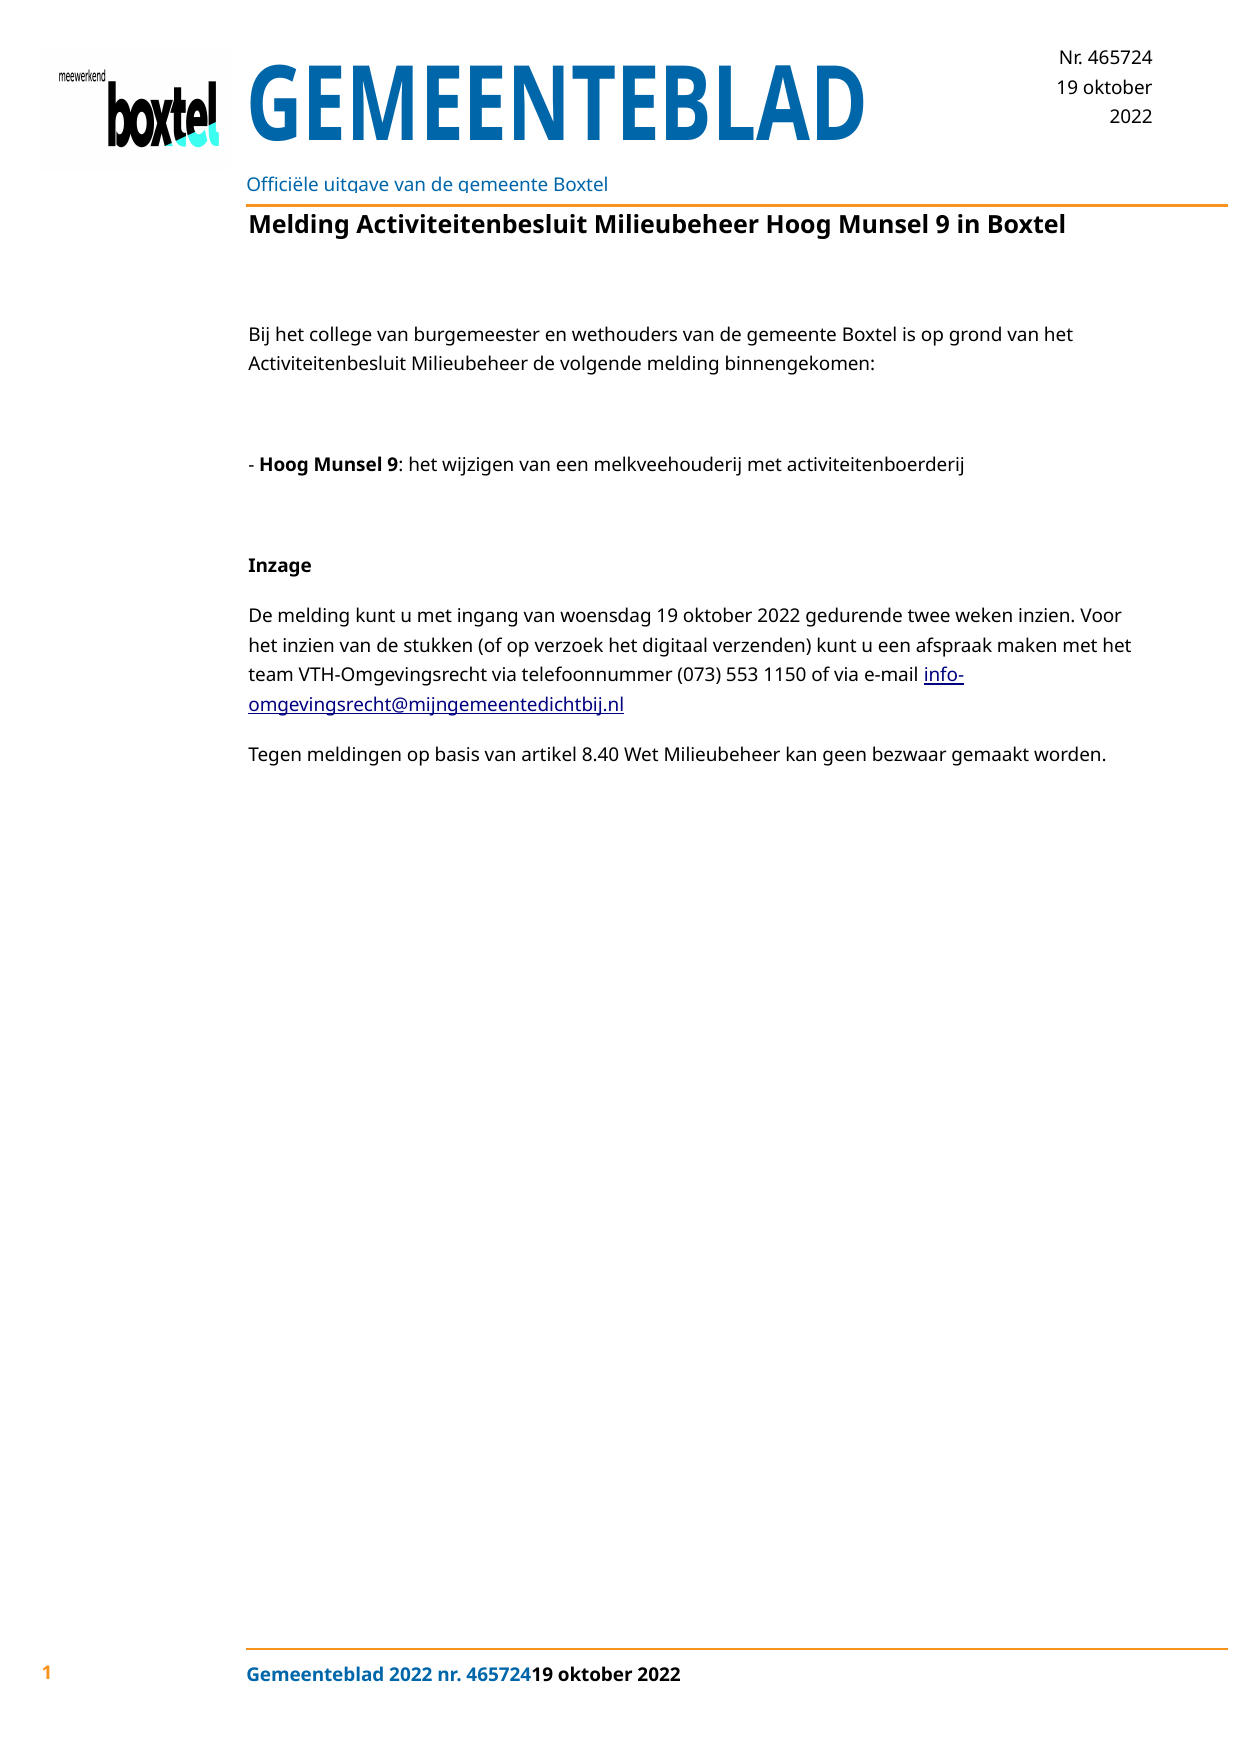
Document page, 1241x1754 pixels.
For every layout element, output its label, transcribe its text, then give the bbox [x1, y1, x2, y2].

text De melding kunt u met ingang van woensdag 19 oktober 2022 gedurende twee weken inzien. Voor het inzien van de stukken (of op verzoek het digitaal verzenden) kunt u een afspraak maken met het team VTH-Omgevingsrecht via telefoonnummer (073) 553 1150 of via e-mail info-omgevingsrecht@mijngemeentedichtbij.nl [248, 602, 1152, 717]
text - Hoog Munsel 9: het wijzigen van een melkveehouderij met activiteitenboerderij [248, 451, 1152, 477]
text Bij het college van burgemeester en wethouders van de gemeente Boxtel is op grond van het Activiteitenbesluit Milieubeheer de volgende melding binnengekomen: [248, 321, 1152, 376]
text Inzage [248, 552, 1152, 578]
picture [41, 47, 231, 172]
text Tegen meldingen op basis van artikel 8.40 Wet Milieubeheer kan geen bezwaar gemaakt worden. [248, 742, 1152, 767]
text Melding Activiteitenbesluit Milieubeheer Hoog Munsel 9 in Boxtel [248, 207, 1152, 241]
